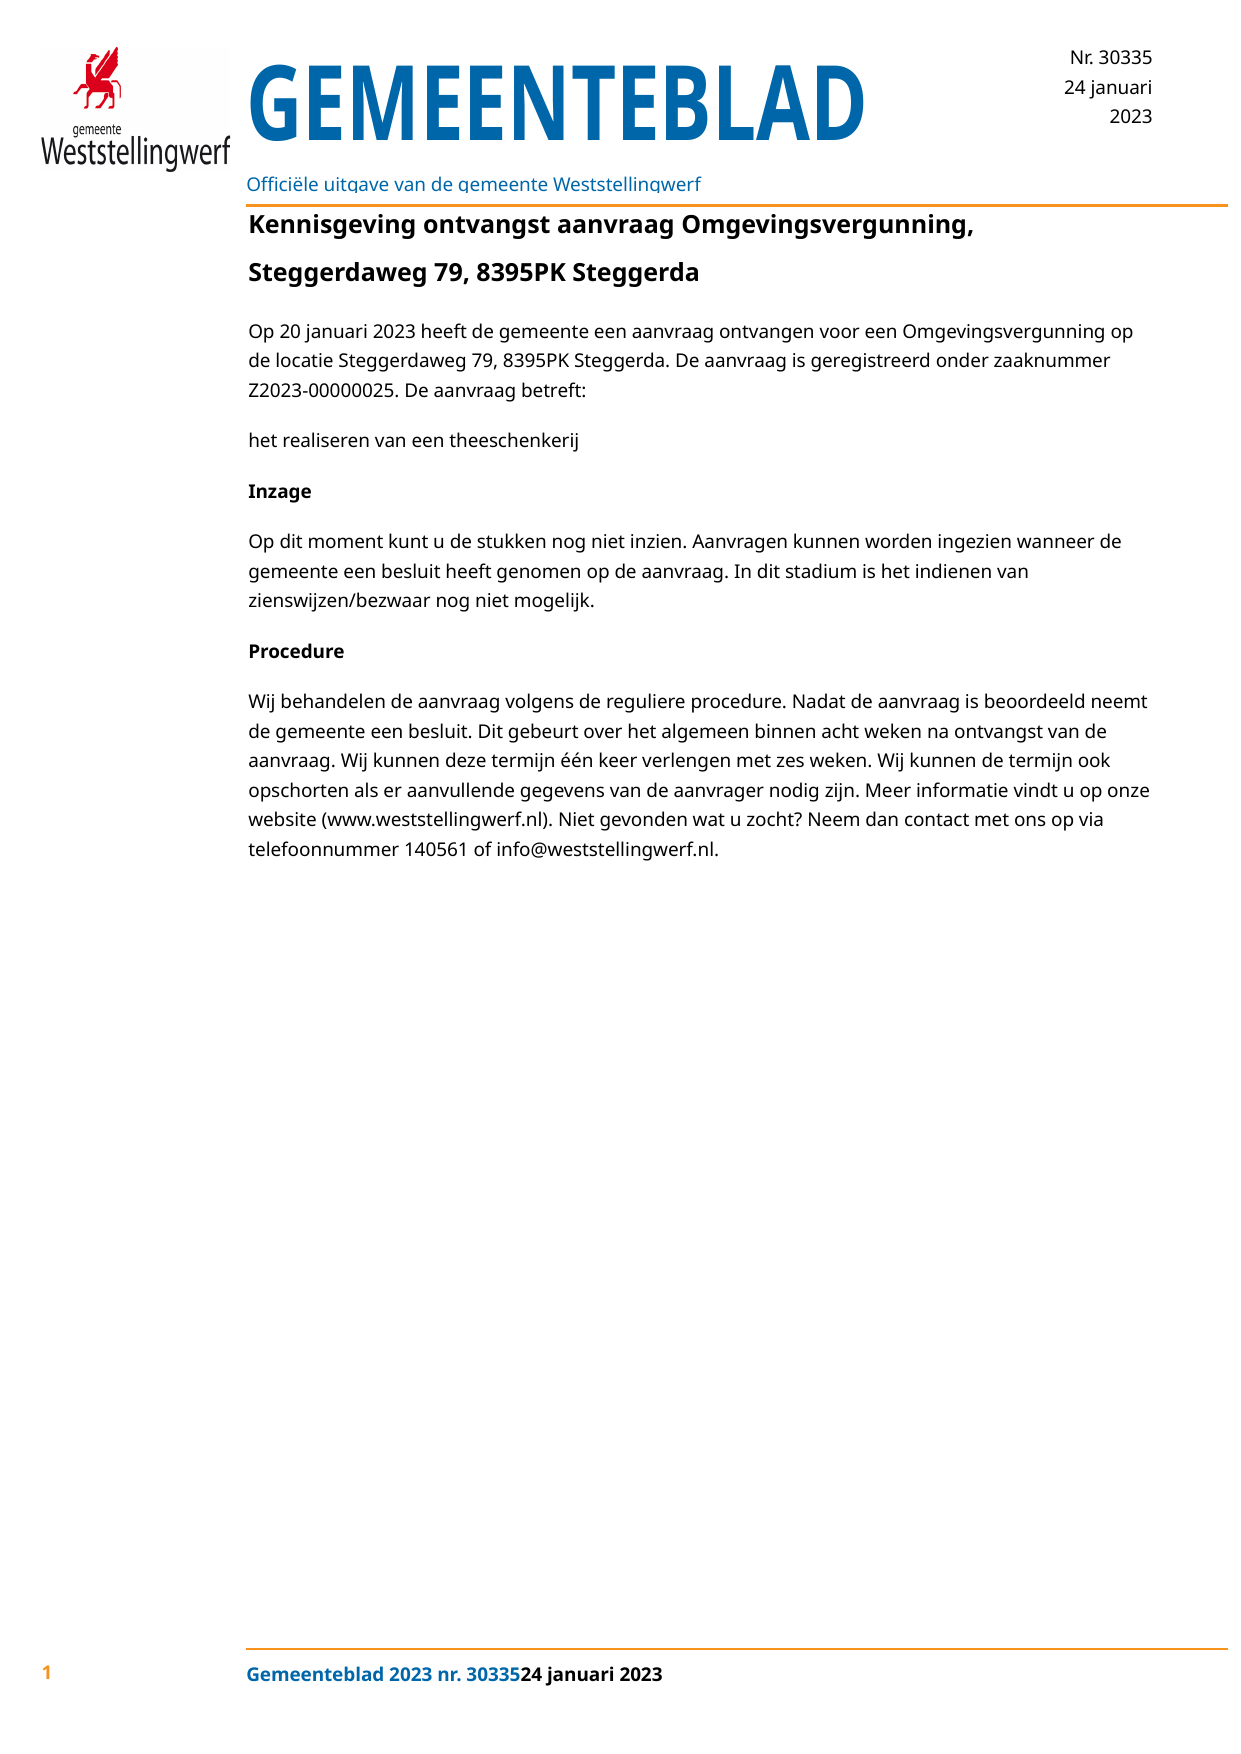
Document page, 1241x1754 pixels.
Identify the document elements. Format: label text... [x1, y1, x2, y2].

picture [41, 47, 231, 172]
text Inzage [248, 478, 1152, 504]
text Op 20 januari 2023 heeft de gemeente een aanvraag ontvangen voor een Omgevingsvergunning op de locatie Steggerdaweg 79, 8395PK Steggerda. De aanvraag is geregistreerd onder zaaknummer Z2023-00000025. De aanvraag betreft: [248, 318, 1152, 403]
text Wij behandelen de aanvraag volgens de reguliere procedure. Nadat de aanvraag is beoordeeld neemt de gemeente een besluit. Dit gebeurt over het algemeen binnen acht weken na ontvangst van de aanvraag. Wij kunnen deze termijn één keer verlengen met zes weken. Wij kunnen de termijn ook opschorten als er aanvullende gegevens van de aanvrager nodig zijn. Meer informatie vindt u op onze website (www.weststellingwerf.nl). Niet gevonden wat u zocht? Neem dan contact met ons op via telefoonnummer 140561 of info@weststellingwerf.nl. [248, 688, 1152, 862]
text het realiseren van een theeschenkerij [248, 427, 1152, 453]
text Kennisgeving ontvangst aanvraag Omgevingsvergunning, Steggerdaweg 79, 8395PK Steggerda [248, 207, 1152, 288]
text Procedure [248, 638, 1152, 664]
text Op dit moment kunt u de stukken nog niet inzien. Aanvragen kunnen worden ingezien wanneer de gemeente een besluit heeft genomen op de aanvraag. In dit stadium is het indienen van zienswijzen/bezwaar nog niet mogelijk. [248, 528, 1152, 613]
